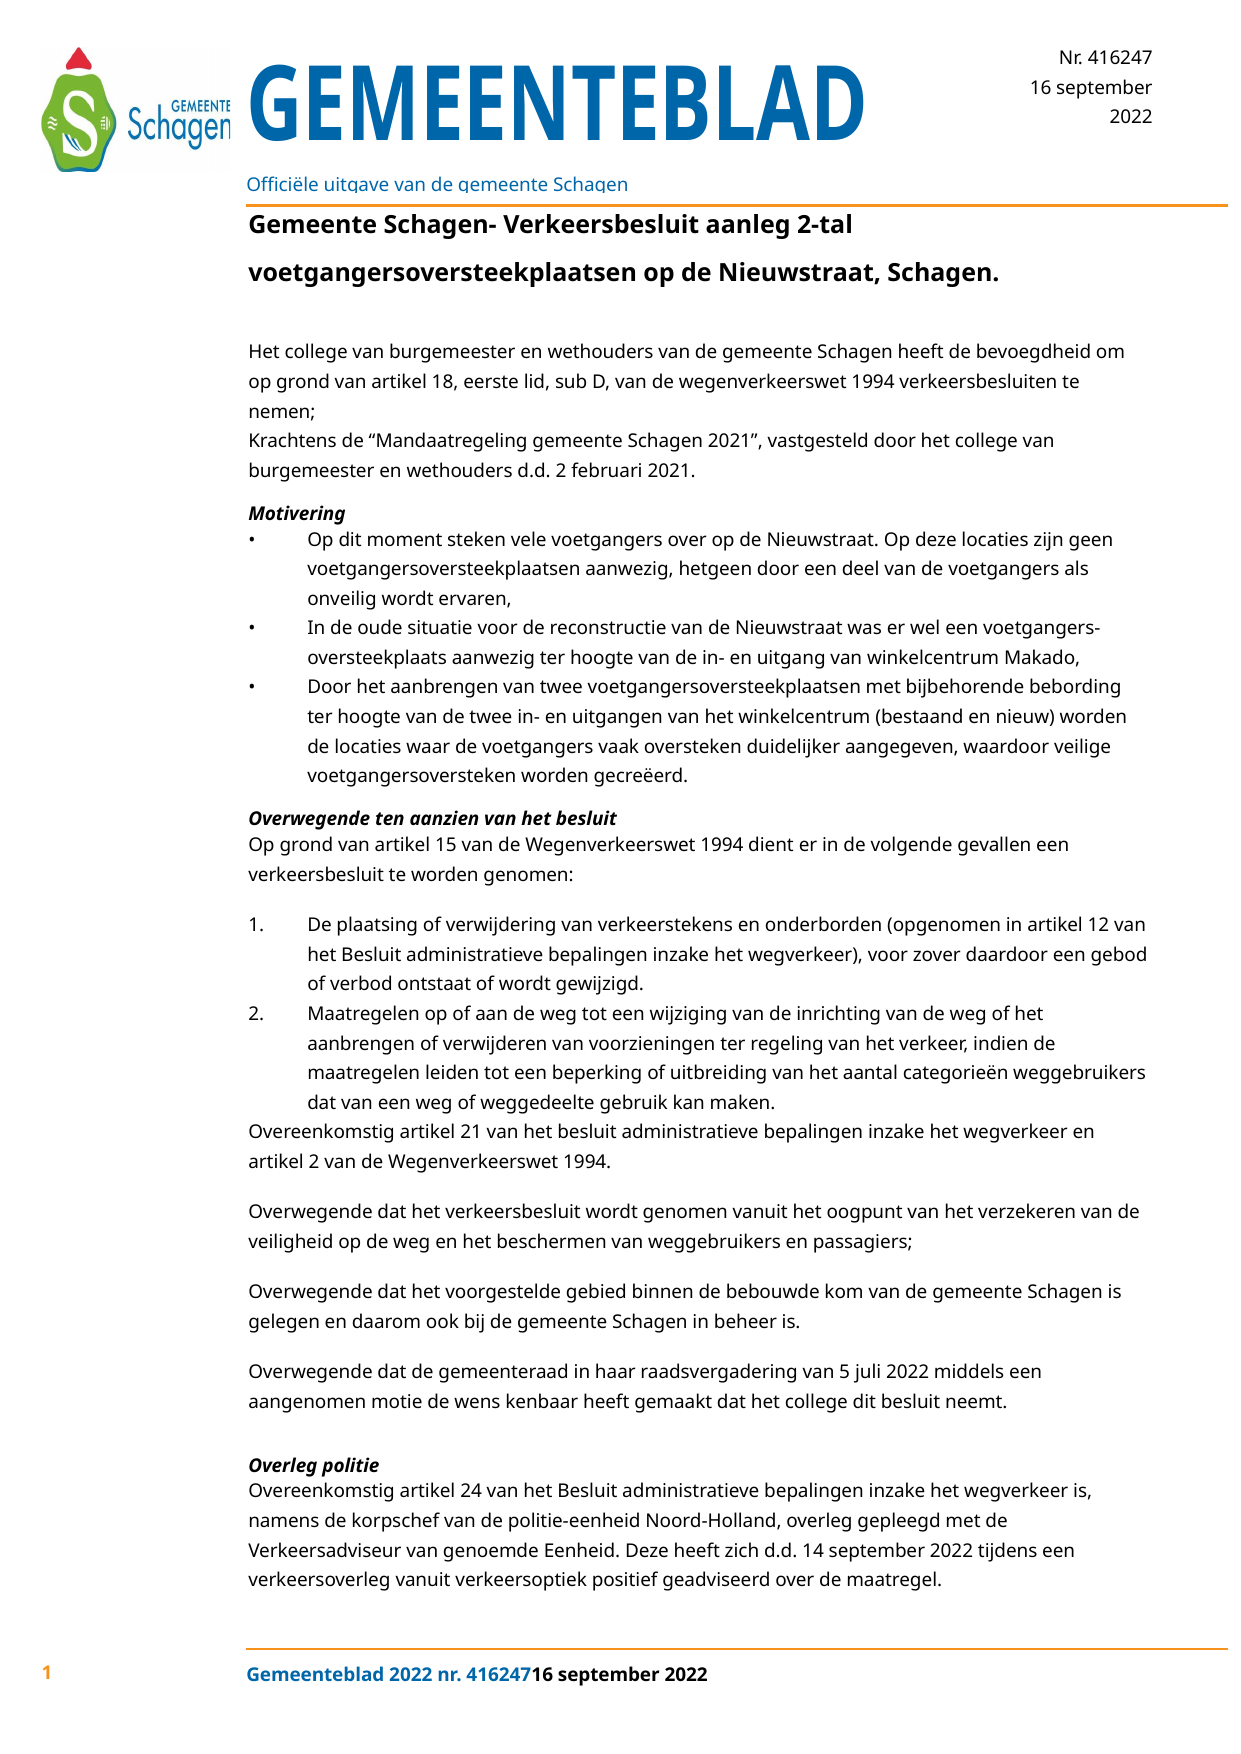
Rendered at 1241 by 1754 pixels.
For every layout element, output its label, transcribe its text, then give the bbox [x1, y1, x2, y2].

list Door het aanbrengen van twee voetgangersoversteekplaatsen met bijbehorende bebording ter hoogte van de twee in- en uitgangen van het winkelcentrum (bestaand en nieuw) worden de locaties waar de voetgangers vaak oversteken duidelijker aangegeven, waardoor veilige voetgangersoversteken worden gecreëerd. [248, 674, 1152, 788]
text Krachtens de “Mandaatregeling gemeente Schagen 2021”, vastgesteld door het college van burgemeester en wethouders d.d. 2 februari 2021. [248, 427, 1152, 483]
text Overeenkomstig artikel 24 van het Besluit administratieve bepalingen inzake het wegverkeer is, namens de korpschef van de politie-eenheid Noord-Holland, overleg gepleegd met de Verkeersadviseur van genoemde Eenheid. Deze heeft zich d.d. 14 september 2022 tijdens een verkeersoverleg vanuit verkeersoptiek positief geadviseerd over de maatregel. [248, 1478, 1152, 1592]
text Overwegende dat het verkeersbesluit wordt genomen vanuit het oogpunt van het verzekeren van de veiligheid op de weg en het beschermen van weggebruikers en passagiers; [248, 1198, 1152, 1254]
text Overwegende dat het voorgestelde gebied binnen de bebouwde kom van de gemeente Schagen is gelegen en daarom ook bij de gemeente Schagen in beheer is. [248, 1278, 1152, 1334]
list Op dit moment steken vele voetgangers over op de Nieuwstraat. Op deze locaties zijn geen voetgangersoversteekplaatsen aanwezig, hetgeen door een deel van de voetgangers als onveilig wordt ervaren, [248, 526, 1152, 611]
list De plaatsing of verwijdering van verkeerstekens en onderborden (opgenomen in artikel 12 van het Besluit administratieve bepalingen inzake het wegverkeer), voor zover daardoor een gebod of verbod ontstaat of wordt gewijzigd. [248, 911, 1152, 996]
text Overwegende ten aanzien van het besluit [248, 806, 1152, 831]
text Op grond van artikel 15 van de Wegenverkeerswet 1994 dient er in de volgende gevallen een verkeersbesluit te worden genomen: [248, 831, 1152, 887]
list In de oude situatie voor de reconstructie van de Nieuwstraat was er wel een voetgangers-oversteekplaats aanwezig ter hoogte van de in- en uitgang van winkelcentrum Makado, [248, 614, 1152, 670]
text Overleg politie [248, 1452, 1152, 1478]
picture [41, 47, 231, 172]
text Het college van burgemeester en wethouders van de gemeente Schagen heeft de bevoegdheid om op grond van artikel 18, eerste lid, sub D, van de wegenverkeerswet 1994 verkeersbesluiten te nemen; [248, 339, 1152, 423]
text Overwegende dat de gemeenteraad in haar raadsvergadering van 5 juli 2022 middels een aangenomen motie de wens kenbaar heeft gemaakt dat het college dit besluit neemt. [248, 1358, 1152, 1414]
text Motivering [248, 500, 1152, 526]
text Overeenkomstig artikel 21 van het besluit administratieve bepalingen inzake het wegverkeer en artikel 2 van de Wegenverkeerswet 1994. [248, 1118, 1152, 1174]
text Gemeente Schagen- Verkeersbesluit aanleg 2-tal voetgangersoversteekplaatsen op de Nieuwstraat, Schagen. [248, 207, 1152, 288]
list Maatregelen op of aan de weg tot een wijziging van de inrichting van de weg of het aanbrengen of verwijderen van voorzieningen ter regeling van het verkeer, indien de maatregelen leiden tot een beperking of uitbreiding van het aantal categorieën weggebruikers dat van een weg of weggedeelte gebruik kan maken. [248, 1000, 1152, 1114]
